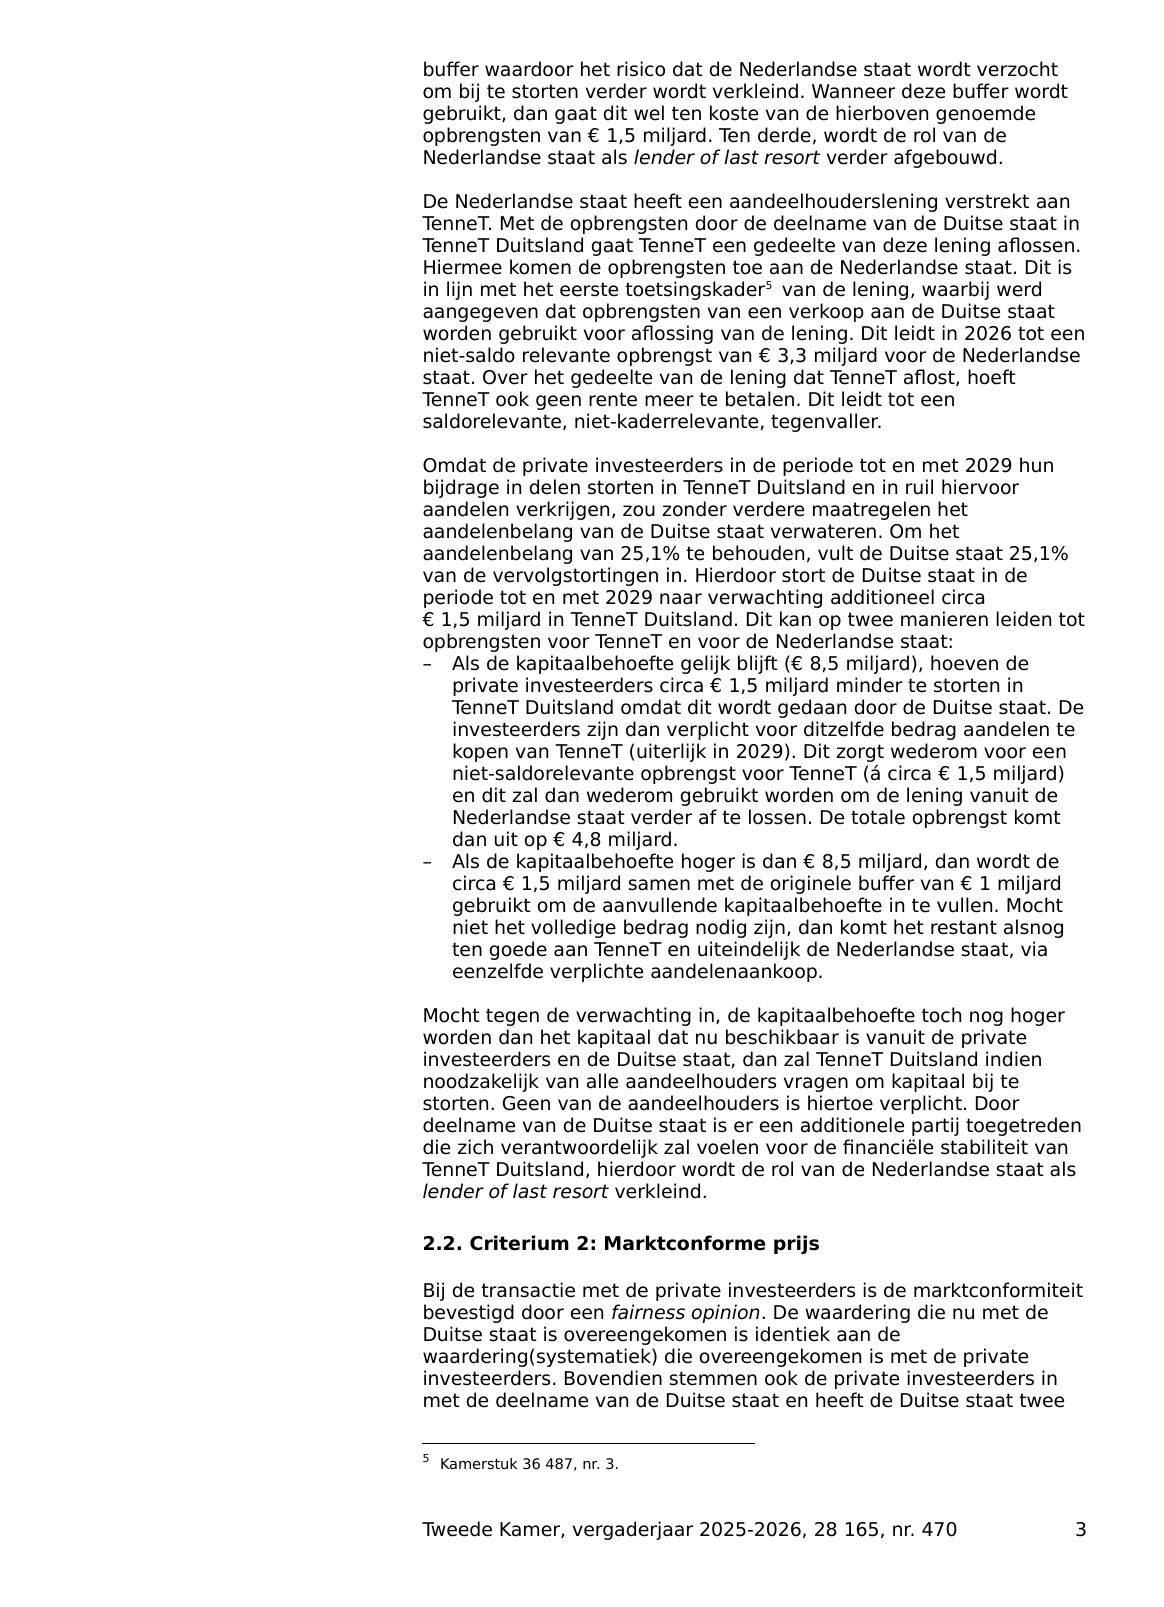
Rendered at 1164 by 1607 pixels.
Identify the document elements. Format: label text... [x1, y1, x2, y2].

text Omdat de private investeerders in de periode tot en met 2029 hun bijdrage in delen storten in TenneT Duitsland en in ruil hiervoor aandelen verkrijgen, zou zonder verdere maatregelen het aandelenbelang van de Duitse staat verwateren. Om het aandelenbelang van 25,1% te behouden, vult de Duitse staat 25,1% van de vervolgstortingen in. Hierdoor stort de Duitse staat in de periode tot en met 2029 naar verwachting additioneel circa € 1,5 miljard in TenneT Duitsland. Dit kan op twee manieren leiden tot opbrengsten voor TenneT en voor de Nederlandse staat: [422, 455, 1087, 653]
text buffer waardoor het risico dat de Nederlandse staat wordt verzocht om bij te storten verder wordt verkleind. Wanneer deze buffer wordt gebruikt, dan gaat dit wel ten koste van de hierboven genoemde opbrengsten van € 1,5 miljard. Ten derde, wordt de rol van de Nederlandse staat als lender of last resort verder afgebouwd. [422, 59, 1087, 169]
text – Als de kapitaalbehoefte hoger is dan € 8,5 miljard, dan wordt de circa € 1,5 miljard samen met de originele buffer van € 1 miljard gebruikt om de aanvullende kapitaalbehoefte in te vullen. Mocht niet het volledige bedrag nodig zijn, dan komt het restant alsnog ten goede aan TenneT en uiteindelijk de Nederlandse staat, via eenzelfde verplichte aandelenaankoop. [422, 851, 1087, 983]
text De Nederlandse staat heeft een aandeelhouderslening verstrekt aan TenneT. Met de opbrengsten door de deelname van de Duitse staat in TenneT Duitsland gaat TenneT een gedeelte van deze lening aflossen. Hiermee komen de opbrengsten toe aan de Nederlandse staat. Dit is in lijn met het eerste toetsingskader van de lening, waarbij werd aangegeven dat opbrengsten van een verkoop aan de Duitse staat worden gebruikt voor aflossing van de lening. Dit leidt in 2026 tot een niet-saldo relevante opbrengst van € 3,3 miljard voor de Nederlandse staat. Over het gedeelte van de lening dat TenneT aflost, hoeft TenneT ook geen rente meer te betalen. Dit leidt tot een saldorelevante, niet-kaderrelevante, tegenvaller. [422, 191, 1087, 433]
text Mocht tegen de verwachting in, de kapitaalbehoefte toch nog hoger worden dan het kapitaal dat nu beschikbaar is vanuit de private investeerders en de Duitse staat, dan zal TenneT Duitsland indien noodzakelijk van alle aandeelhouders vragen om kapitaal bij te storten. Geen van de aandeelhouders is hiertoe verplicht. Door deelname van de Duitse staat is er een additionele partij toegetreden die zich verantwoordelijk zal voelen voor de financiële stabiliteit van TenneT Duitsland, hierdoor wordt de rol van de Nederlandse staat als lender of last resort verkleind. [422, 1005, 1087, 1203]
text Bij de transactie met de private investeerders is de marktconformiteit bevestigd door een fairness opinion. De waardering die nu met de Duitse staat is overeengekomen is identiek aan de waardering(systematiek) die overeengekomen is met de private investeerders. Bovendien stemmen ook de private investeerders in met de deelname van de Duitse staat en heeft de Duitse staat twee [422, 1279, 1087, 1411]
text Kamerstuk 36 487, nr. 3. [422, 1452, 1087, 1474]
text – Als de kapitaalbehoefte gelijk blijft (€ 8,5 miljard), hoeven de private investeerders circa € 1,5 miljard minder te storten in TenneT Duitsland omdat dit wordt gedaan door de Duitse staat. De investeerders zijn dan verplicht voor ditzelfde bedrag aandelen te kopen van TenneT (uiterlijk in 2029). Dit zorgt wederom voor een niet-saldorelevante opbrengst voor TenneT (á circa € 1,5 miljard) en dit zal dan wederom gebruikt worden om de lening vanuit de Nederlandse staat verder af te lossen. De totale opbrengst komt dan uit op € 4,8 miljard. [422, 653, 1087, 851]
subtitle 2.2. Criterium 2: Marktconforme prijs [422, 1233, 1087, 1254]
